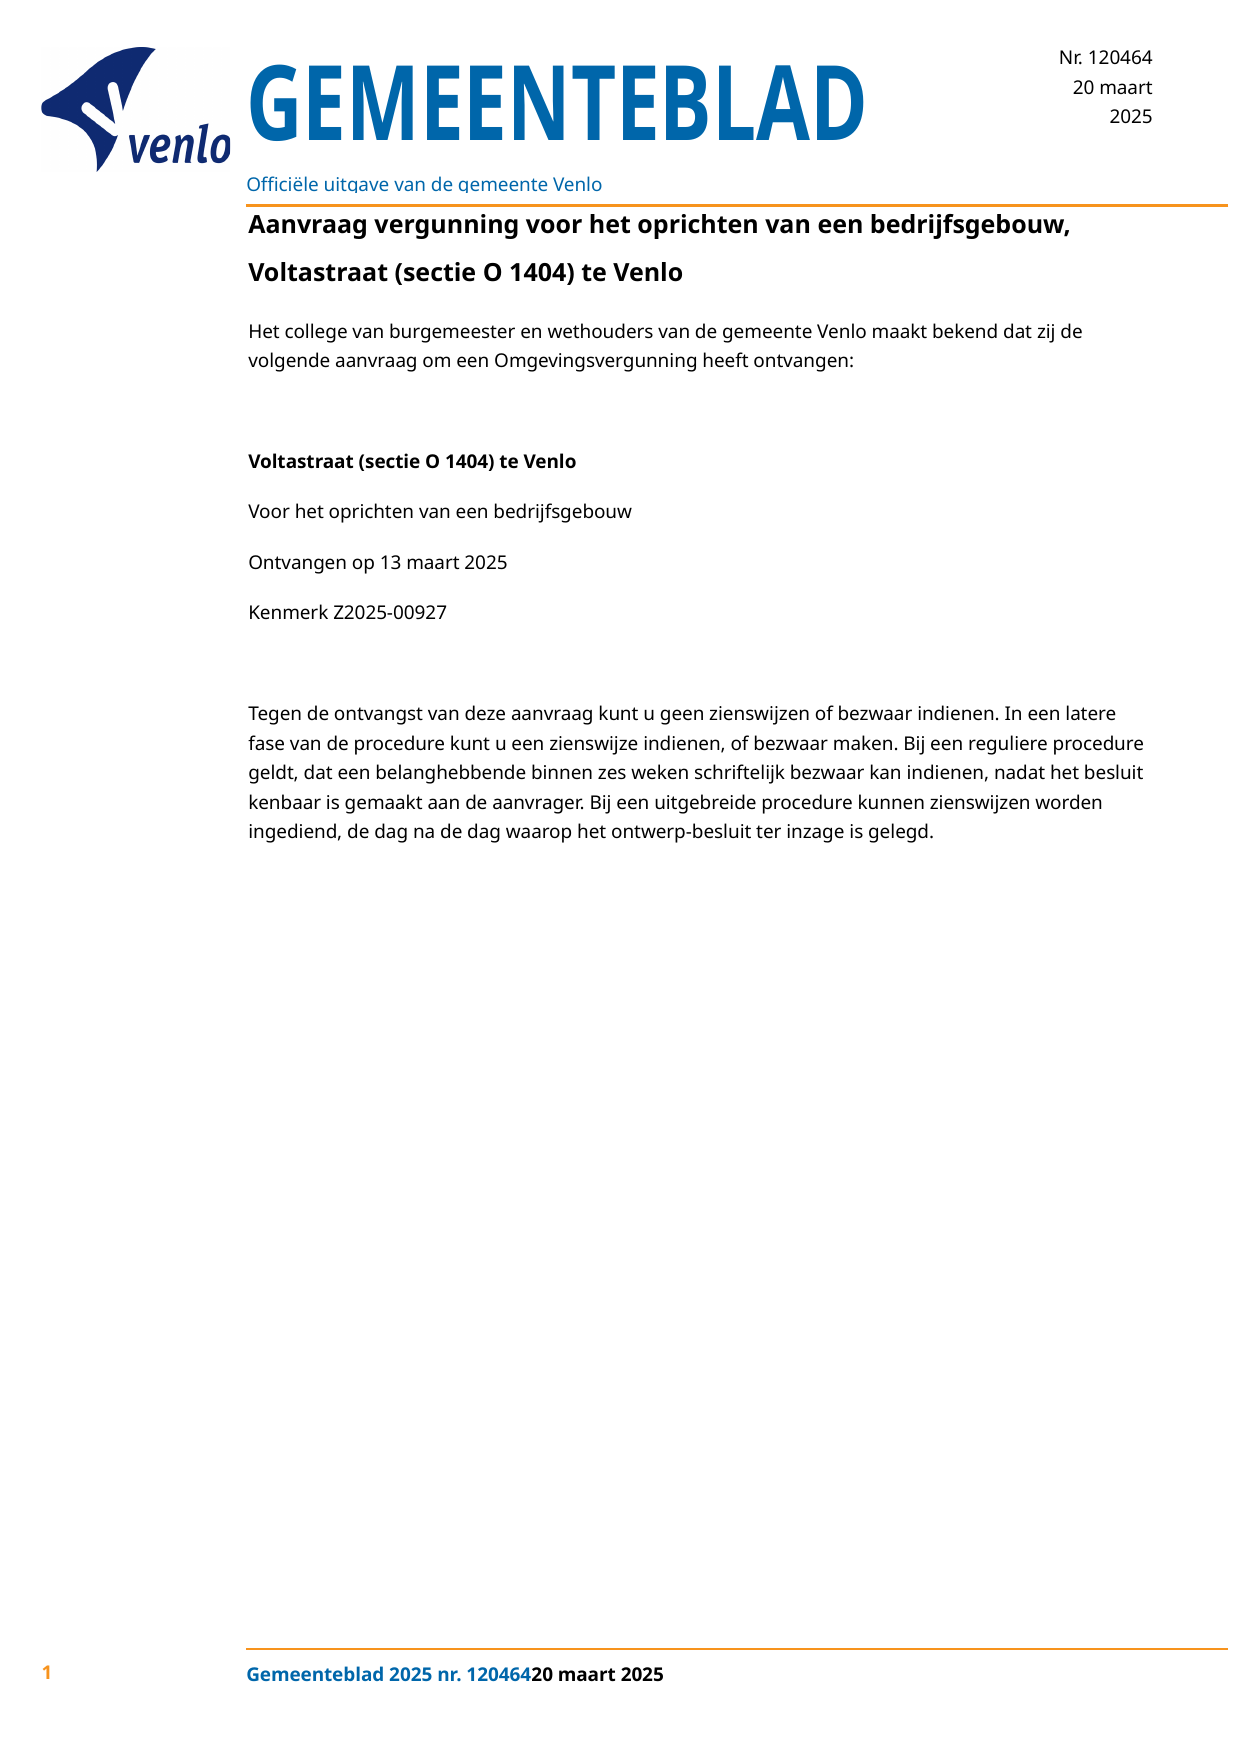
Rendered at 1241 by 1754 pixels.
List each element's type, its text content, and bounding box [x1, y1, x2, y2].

text Ontvangen op 13 maart 2025 [248, 549, 1152, 575]
text Het college van burgemeester en wethouders van de gemeente Venlo maakt bekend dat zij de volgende aanvraag om een Omgevingsvergunning heeft ontvangen: [248, 318, 1152, 373]
text Voor het oprichten van een bedrijfsgebouw [248, 499, 1152, 524]
text Tegen de ontvangst van deze aanvraag kunt u geen zienswijzen of bezwaar indienen. In een latere fase van de procedure kunt u een zienswijze indienen, of bezwaar maken. Bij een reguliere procedure geldt, dat een belanghebbende binnen zes weken schriftelijk bezwaar kan indienen, nadat het besluit kenbaar is gemaakt aan de aanvrager. Bij een uitgebreide procedure kunnen zienswijzen worden ingediend, de dag na de dag waarop het ontwerp-besluit ter inzage is gelegd. [248, 700, 1152, 844]
text Kenmerk Z2025-00927 [248, 599, 1152, 625]
text Voltastraat (sectie O 1404) te Venlo [248, 448, 1152, 474]
picture [41, 47, 231, 172]
text Aanvraag vergunning voor het oprichten van een bedrijfsgebouw, Voltastraat (sectie O 1404) te Venlo [248, 207, 1152, 288]
